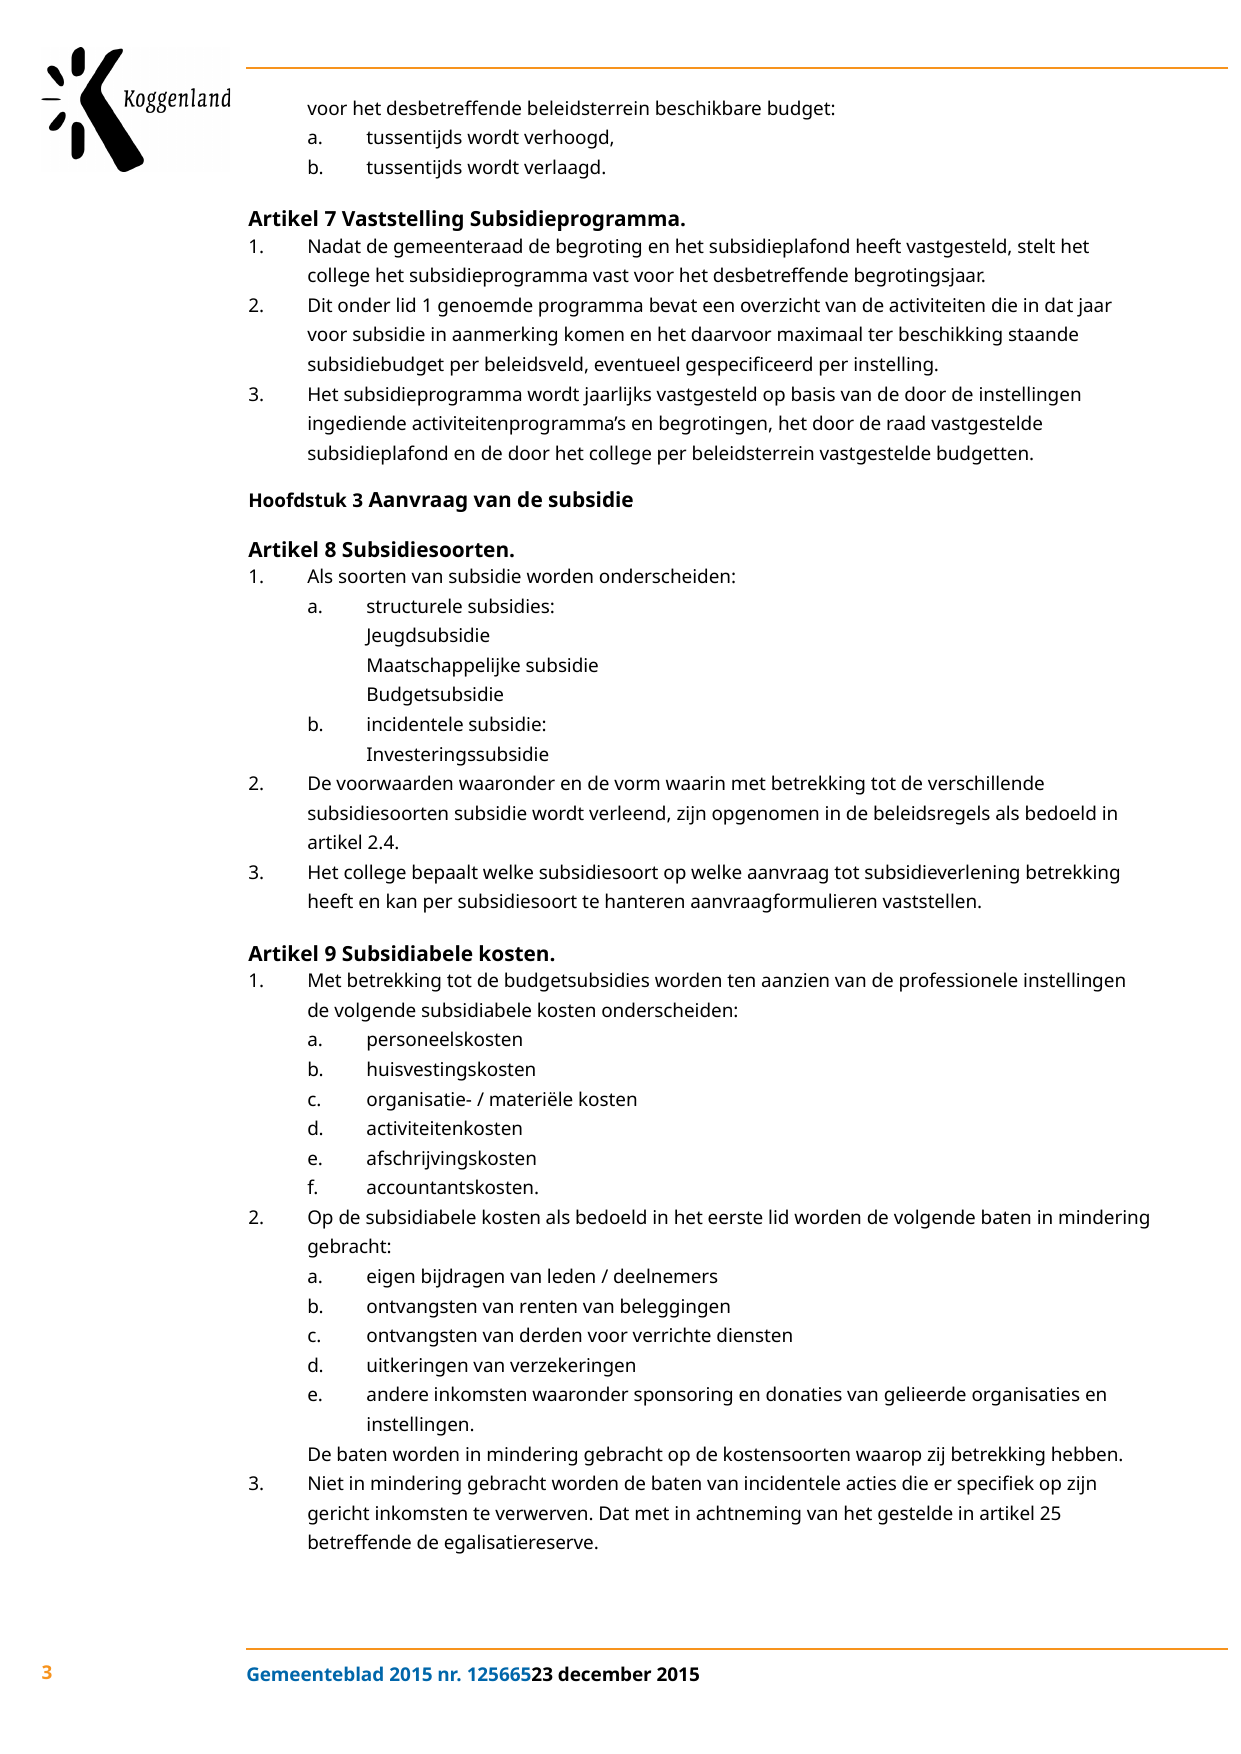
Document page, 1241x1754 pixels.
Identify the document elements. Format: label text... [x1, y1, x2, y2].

list De voorwaarden waaronder en de vorm waarin met betrekking tot de verschillende subsidiesoorten subsidie wordt verleend, zijn opgenomen in de beleidsregels als bedoeld in artikel 2.4. [248, 770, 1152, 855]
list Jeugdsubsidie [307, 622, 1152, 648]
list Nadat de gemeenteraad de begroting en het subsidieplafond heeft vastgesteld, stelt het college het subsidieprogramma vast voor het desbetreffende begrotingsjaar. [248, 233, 1152, 288]
list Budgetsubsidie [307, 682, 1152, 707]
list ontvangsten van renten van beleggingen [307, 1293, 1152, 1319]
text Artikel 8 Subsidiesoorten. [248, 535, 1152, 563]
list uitkeringen van verzekeringen [307, 1352, 1152, 1378]
list voor het desbetreffende beleidsterrein beschikbare budget: [248, 95, 1152, 121]
picture [41, 47, 231, 172]
list tussentijds wordt verhoogd, [307, 124, 1152, 150]
list eigen bijdragen van leden / deelnemers [307, 1263, 1152, 1289]
list afschrijvingskosten [307, 1145, 1152, 1171]
list Niet in mindering gebracht worden de baten van incidentele acties die er specifiek op zijn gericht inkomsten te verwerven. Dat met in achtneming van het gestelde in artikel 25 betreffende de egalisatiereserve. [248, 1470, 1152, 1555]
list Als soorten van subsidie worden onderscheiden: [248, 563, 1152, 589]
list Op de subsidiabele kosten als bedoeld in het eerste lid worden de volgende baten in mindering gebracht: [248, 1204, 1152, 1259]
list Het college bepaalt welke subsidiesoort op welke aanvraag tot subsidieverlening betrekking heeft en kan per subsidiesoort te hanteren aanvraagformulieren vaststellen. [248, 859, 1152, 914]
list Met betrekking tot de budgetsubsidies worden ten aanzien van de professionele instellingen de volgende subsidiabele kosten onderscheiden: [248, 967, 1152, 1023]
list personeelskosten [307, 1027, 1152, 1052]
text Hoofdstuk 3 Aanvraag van de subsidie [248, 486, 1152, 514]
list accountantskosten. [307, 1174, 1152, 1200]
text Artikel 9 Subsidiabele kosten. [248, 939, 1152, 967]
list Maatschappelijke subsidie [307, 652, 1152, 678]
list tussentijds wordt verlaagd. [307, 154, 1152, 180]
list andere inkomsten waaronder sponsoring en donaties van gelieerde organisaties en instellingen. [307, 1382, 1152, 1437]
list organisatie- / materiële kosten [307, 1086, 1152, 1112]
list Investeringssubsidie [307, 741, 1152, 766]
list Dit onder lid 1 genoemde programma bevat een overzicht van de activiteiten die in dat jaar voor subsidie in aanmerking komen en het daarvoor maximaal ter beschikking staande subsidiebudget per beleidsveld, eventueel gespecificeerd per instelling. [248, 292, 1152, 377]
list huisvestingskosten [307, 1056, 1152, 1082]
list structurele subsidies: [307, 593, 1152, 618]
list Het subsidieprogramma wordt jaarlijks vastgesteld op basis van de door de instellingen ingediende activiteitenprogramma’s en begrotingen, het door de raad vastgestelde subsidieplafond en de door het college per beleidsterrein vastgestelde budgetten. [248, 381, 1152, 466]
list activiteitenkosten [307, 1115, 1152, 1141]
text Artikel 7 Vaststelling Subsidieprogramma. [248, 204, 1152, 233]
list incidentele subsidie: [307, 711, 1152, 737]
list ontvangsten van derden voor verrichte diensten [307, 1322, 1152, 1348]
list De baten worden in mindering gebracht op de kostensoorten waarop zij betrekking hebben. [248, 1441, 1152, 1467]
